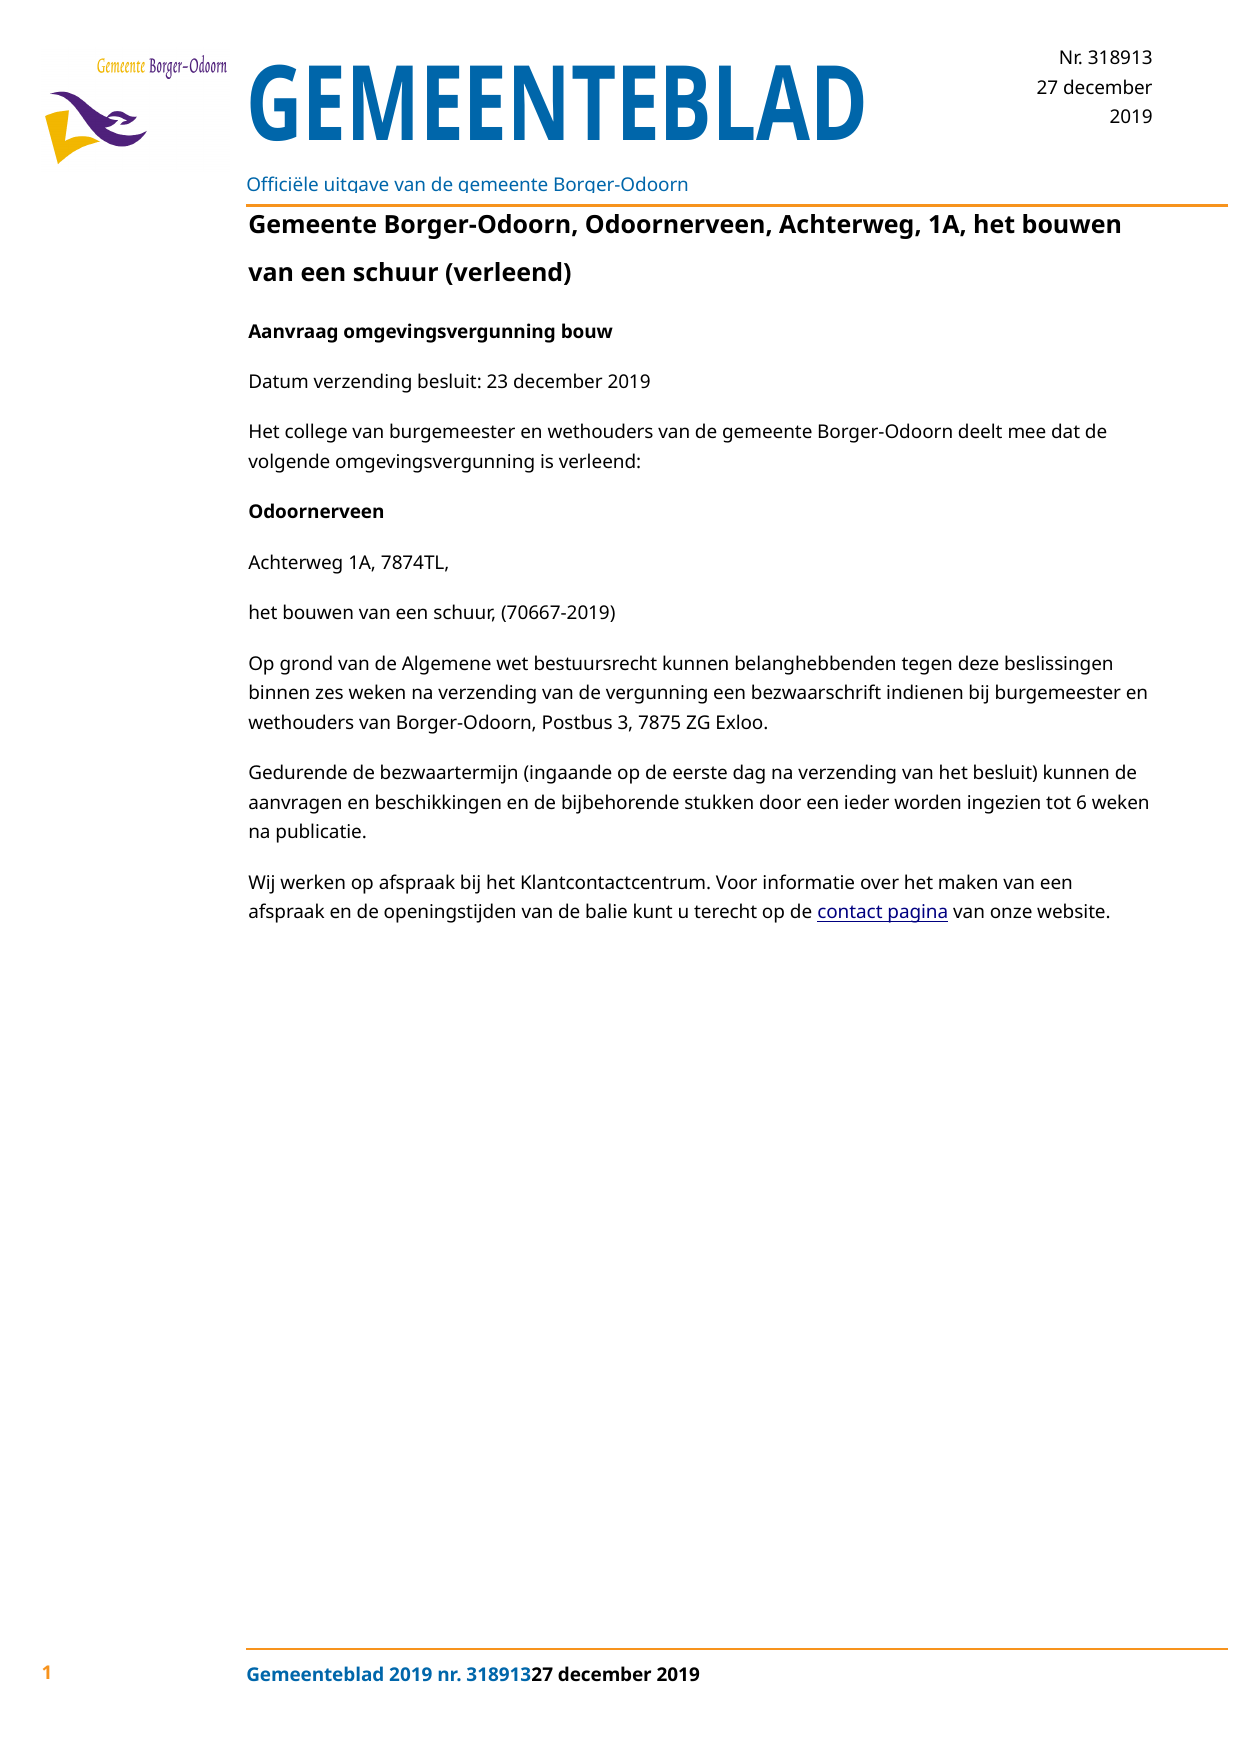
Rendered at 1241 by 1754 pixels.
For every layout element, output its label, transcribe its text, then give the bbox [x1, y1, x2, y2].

text het bouwen van een schuur, (70667-2019) [248, 599, 1152, 625]
text Op grond van de Algemene wet bestuursrecht kunnen belanghebbenden tegen deze beslissingen binnen zes weken na verzending van de vergunning een bezwaarschrift indienen bij burgemeester en wethouders van Borger-Odoorn, Postbus 3, 7875 ZG Exloo. [248, 650, 1152, 735]
text Wij werken op afspraak bij het Klantcontactcentrum. Voor informatie over het maken van een afspraak en de openingstijden van de balie kunt u terecht op de contact pagina van onze website. [248, 869, 1152, 924]
text Gemeente Borger-Odoorn, Odoornerveen, Achterweg, 1A, het bouwen van een schuur (verleend) [248, 207, 1152, 288]
picture [41, 47, 231, 172]
text Odoornerveen [248, 499, 1152, 524]
text Gedurende de bezwaartermijn (ingaande op de eerste dag na verzending van het besluit) kunnen de aanvragen en beschikkingen en de bijbehorende stukken door een ieder worden ingezien tot 6 weken na publicatie. [248, 759, 1152, 844]
text Het college van burgemeester en wethouders van de gemeente Borger-Odoorn deelt mee dat de volgende omgevingsvergunning is verleend: [248, 419, 1152, 474]
text Datum verzending besluit: 23 december 2019 [248, 368, 1152, 394]
text Aanvraag omgevingsvergunning bouw [248, 318, 1152, 344]
text Achterweg 1A, 7874TL, [248, 549, 1152, 575]
